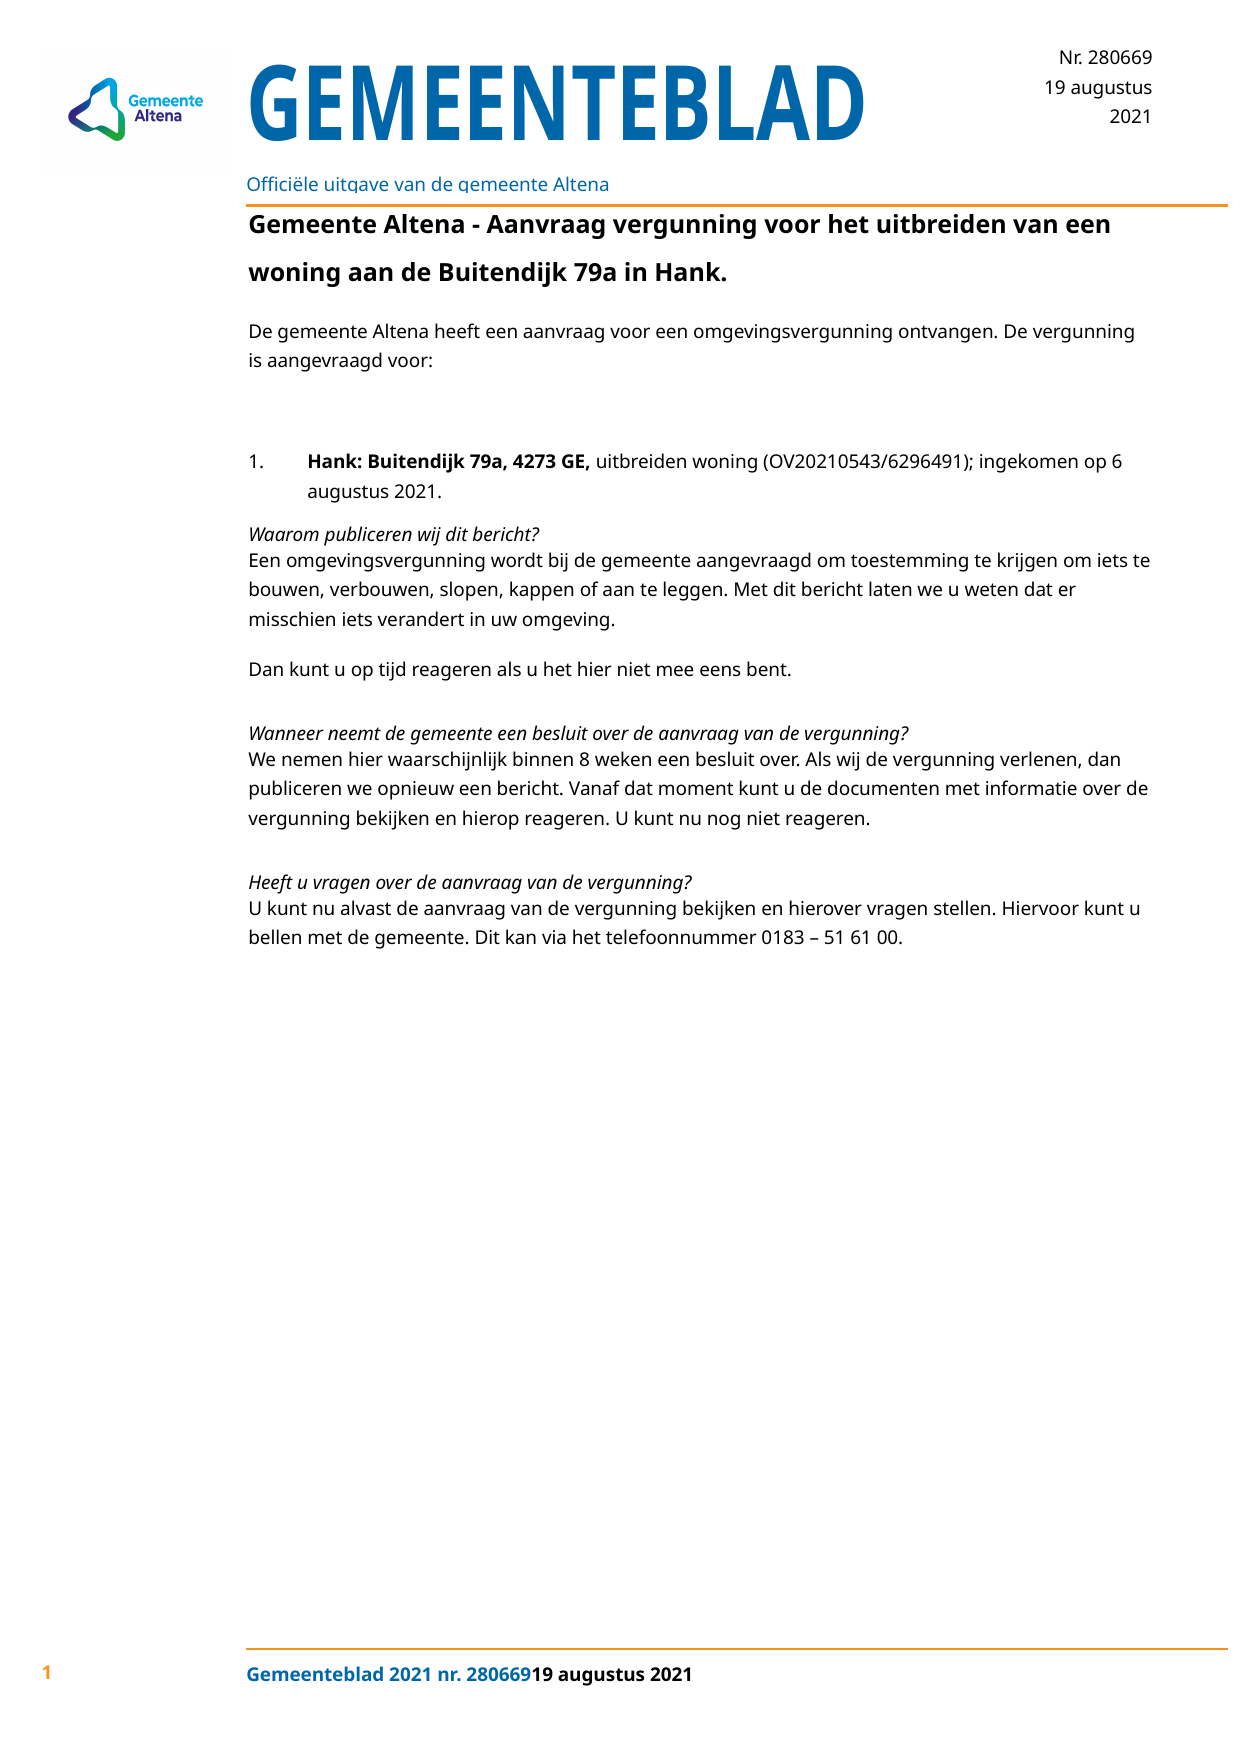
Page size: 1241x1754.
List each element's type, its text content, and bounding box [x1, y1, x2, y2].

text Dan kunt u op tijd reageren als u het hier niet mee eens bent. [248, 656, 1152, 682]
text Een omgevingsvergunning wordt bij de gemeente aangevraagd om toestemming te krijgen om iets te bouwen, verbouwen, slopen, kappen of aan te leggen. Met dit bericht laten we u weten dat er misschien iets verandert in uw omgeving. [248, 547, 1152, 632]
list Hank: Buitendijk 79a, 4273 GE, uitbreiden woning (OV20210543/6296491); ingekomen op 6 augustus 2021. [248, 448, 1152, 504]
text U kunt nu alvast de aanvraag van de vergunning bekijken en hierover vragen stellen. Hiervoor kunt u bellen met de gemeente. Dit kan via het telefoonnummer 0183 – 51 61 00. [248, 895, 1152, 950]
text We nemen hier waarschijnlijk binnen 8 weken een besluit over. Als wij de vergunning verlenen, dan publiceren we opnieuw een bericht. Vanaf dat moment kunt u de documenten met informatie over de vergunning bekijken en hierop reageren. U kunt nu nog niet reageren. [248, 746, 1152, 831]
text Waarom publiceren wij dit bericht? [248, 521, 1152, 547]
text Gemeente Altena - Aanvraag vergunning voor het uitbreiden van een woning aan de Buitendijk 79a in Hank. [248, 207, 1152, 288]
text De gemeente Altena heeft een aanvraag voor een omgevingsvergunning ontvangen. De vergunning is aangevraagd voor: [248, 318, 1152, 373]
picture [41, 47, 231, 172]
text Wanneer neemt de gemeente een besluit over de aanvraag van de vergunning? [248, 720, 1152, 746]
text Heeft u vragen over de aanvraag van de vergunning? [248, 869, 1152, 895]
